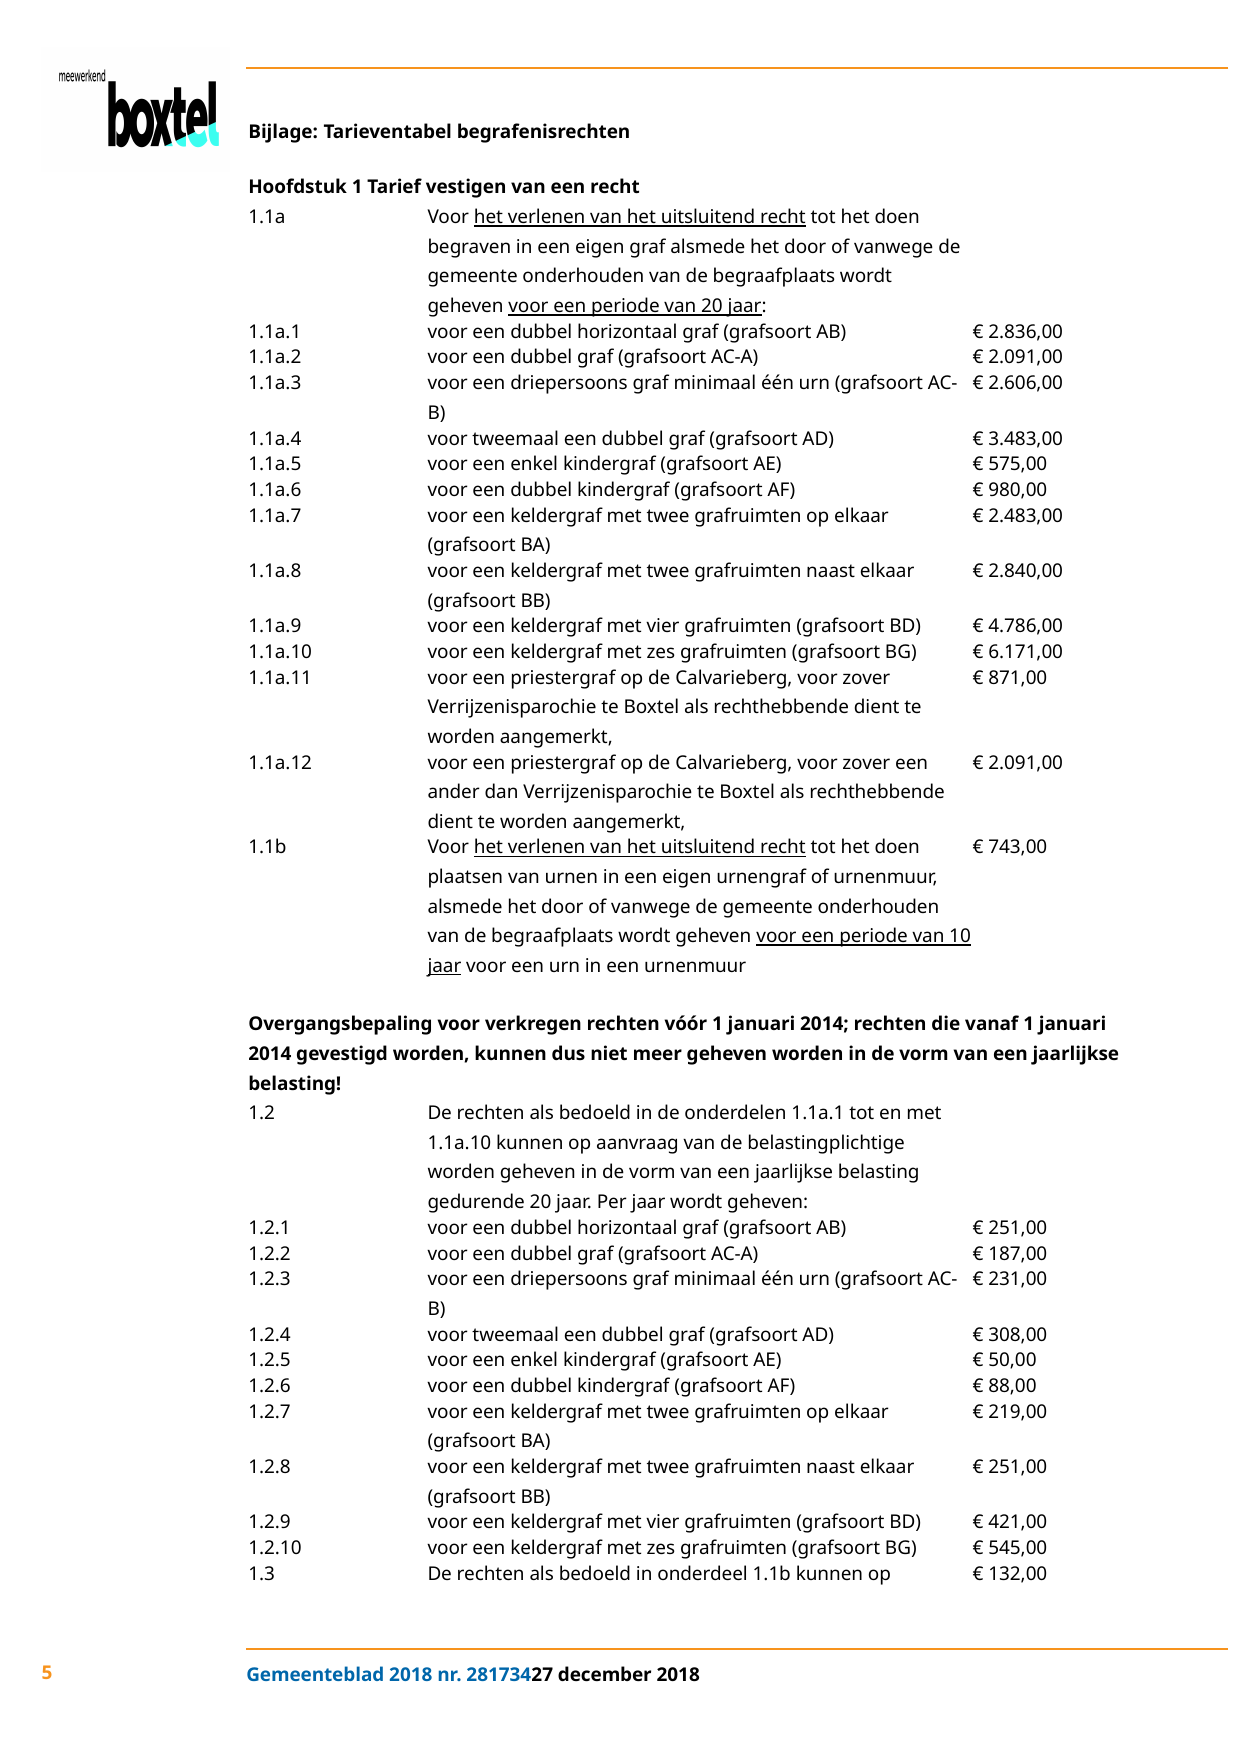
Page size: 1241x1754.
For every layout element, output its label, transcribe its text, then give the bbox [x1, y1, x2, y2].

table_cell voor een keldergraf met vier grafruimten (grafsoort BD) [427, 613, 972, 638]
table_cell 1.1a.4 [248, 425, 427, 450]
text Bijlage: Tarieventabel begrafenisrechten [248, 116, 1152, 144]
table_cell 1.1a.11 [248, 664, 427, 749]
table_header De rechten als bedoeld in de onderdelen 1.1a.1 tot en met 1.1a.10 kunnen op aanvraag van de belastingplichtige worden geheven in de vorm van een jaarlijkse belasting gedurende 20 jaar. Per jaar wordt geheven: [427, 1100, 972, 1214]
table_cell € 231,00 [973, 1265, 1152, 1321]
table_cell € 871,00 [973, 664, 1152, 749]
table_cell voor een dubbel horizontaal graf (grafsoort AB) [427, 1214, 972, 1240]
table_cell voor een driepersoons graf minimaal één urn (grafsoort AC-B) [427, 369, 972, 425]
table_cell 1.2.6 [248, 1372, 427, 1398]
table_cell voor een keldergraf met zes grafruimten (grafsoort BG) [427, 638, 972, 664]
table_cell voor een driepersoons graf minimaal één urn (grafsoort AC-B) [427, 1265, 972, 1321]
table_cell € 50,00 [973, 1346, 1152, 1372]
table_cell 1.1b [248, 834, 427, 978]
table_cell € 2.836,00 [973, 318, 1152, 344]
table_cell € 88,00 [973, 1372, 1152, 1398]
table_cell 1.2.4 [248, 1321, 427, 1346]
table_cell € 251,00 [973, 1214, 1152, 1240]
text Hoofdstuk 1 Tarief vestigen van een recht [248, 174, 1152, 199]
table_cell voor een priestergraf op de Calvarieberg, voor zover Verrijzenisparochie te Boxtel als rechthebbende dient te worden aangemerkt, [427, 664, 972, 749]
table_cell 1.1a.6 [248, 476, 427, 502]
table_cell € 2.483,00 [973, 502, 1152, 557]
table_cell 1.2.10 [248, 1534, 427, 1560]
table_cell € 2.091,00 [973, 344, 1152, 369]
table_cell 1.3 [248, 1560, 427, 1586]
table_cell € 545,00 [973, 1534, 1152, 1560]
table_header Voor het verlenen van het uitsluitend recht tot het doen begraven in een eigen graf alsmede het door of vanwege de gemeente onderhouden van de begraafplaats wordt geheven voor een periode van 20 jaar: [427, 204, 972, 318]
table_cell voor een dubbel graf (grafsoort AC-A) [427, 1240, 972, 1265]
table_cell 1.1a.1 [248, 318, 427, 344]
table_cell € 132,00 [973, 1560, 1152, 1586]
table_header [973, 1100, 1152, 1214]
table_cell voor een keldergraf met zes grafruimten (grafsoort BG) [427, 1534, 972, 1560]
table_cell 1.1a.7 [248, 502, 427, 557]
table_cell € 187,00 [973, 1240, 1152, 1265]
table_cell 1.1a.10 [248, 638, 427, 664]
table_cell De rechten als bedoeld in onderdeel 1.1b kunnen op [427, 1560, 972, 1586]
table_cell € 575,00 [973, 450, 1152, 476]
table_cell € 4.786,00 [973, 613, 1152, 638]
table_header 1.1a [248, 204, 427, 318]
table_cell voor tweemaal een dubbel graf (grafsoort AD) [427, 425, 972, 450]
table_cell voor een keldergraf met vier grafruimten (grafsoort BD) [427, 1509, 972, 1534]
table_cell voor een dubbel kindergraf (grafsoort AF) [427, 1372, 972, 1398]
table_header [973, 204, 1152, 318]
table_cell 1.1a.8 [248, 557, 427, 612]
table_cell € 6.171,00 [973, 638, 1152, 664]
table_cell 1.2.9 [248, 1509, 427, 1534]
table_cell € 2.840,00 [973, 557, 1152, 612]
table_cell 1.2.5 [248, 1346, 427, 1372]
table_cell € 980,00 [973, 476, 1152, 502]
picture [41, 47, 231, 172]
table_cell € 2.091,00 [973, 749, 1152, 834]
table_header 1.2 [248, 1100, 427, 1214]
table_cell 1.2.2 [248, 1240, 427, 1265]
table_cell 1.1a.3 [248, 369, 427, 425]
table_cell Voor het verlenen van het uitsluitend recht tot het doen plaatsen van urnen in een eigen urnengraf of urnenmuur, alsmede het door of vanwege de gemeente onderhouden van de begraafplaats wordt geheven voor een periode van 10 jaar voor een urn in een urnenmuur [427, 834, 972, 978]
table_cell 1.2.8 [248, 1453, 427, 1508]
table_cell voor tweemaal een dubbel graf (grafsoort AD) [427, 1321, 972, 1346]
table_cell voor een keldergraf met twee grafruimten naast elkaar (grafsoort BB) [427, 557, 972, 612]
table_cell voor een enkel kindergraf (grafsoort AE) [427, 450, 972, 476]
table_cell 1.1a.9 [248, 613, 427, 638]
table_cell voor een dubbel kindergraf (grafsoort AF) [427, 476, 972, 502]
table_cell 1.2.7 [248, 1398, 427, 1453]
table_cell voor een dubbel horizontaal graf (grafsoort AB) [427, 318, 972, 344]
table_cell € 219,00 [973, 1398, 1152, 1453]
text Overgangsbepaling voor verkregen rechten vóór 1 januari 2014; rechten die vanaf 1 januari 2014 gevestigd worden, kunnen dus niet meer geheven worden in de vorm van een jaarlijkse belasting! [248, 1011, 1152, 1096]
table_cell € 421,00 [973, 1509, 1152, 1534]
table_cell voor een enkel kindergraf (grafsoort AE) [427, 1346, 972, 1372]
table_cell € 308,00 [973, 1321, 1152, 1346]
table_cell € 3.483,00 [973, 425, 1152, 450]
table_cell voor een keldergraf met twee grafruimten op elkaar (grafsoort BA) [427, 502, 972, 557]
table_cell € 743,00 [973, 834, 1152, 978]
table_cell voor een keldergraf met twee grafruimten op elkaar (grafsoort BA) [427, 1398, 972, 1453]
table_cell voor een priestergraf op de Calvarieberg, voor zover een ander dan Verrijzenisparochie te Boxtel als rechthebbende dient te worden aangemerkt, [427, 749, 972, 834]
table_cell 1.1a.5 [248, 450, 427, 476]
table_cell 1.1a.2 [248, 344, 427, 369]
table_cell € 251,00 [973, 1453, 1152, 1508]
table_cell voor een keldergraf met twee grafruimten naast elkaar (grafsoort BB) [427, 1453, 972, 1508]
table_cell 1.2.3 [248, 1265, 427, 1321]
table_cell voor een dubbel graf (grafsoort AC-A) [427, 344, 972, 369]
table_cell 1.1a.12 [248, 749, 427, 834]
table_cell 1.2.1 [248, 1214, 427, 1240]
table_cell € 2.606,00 [973, 369, 1152, 425]
